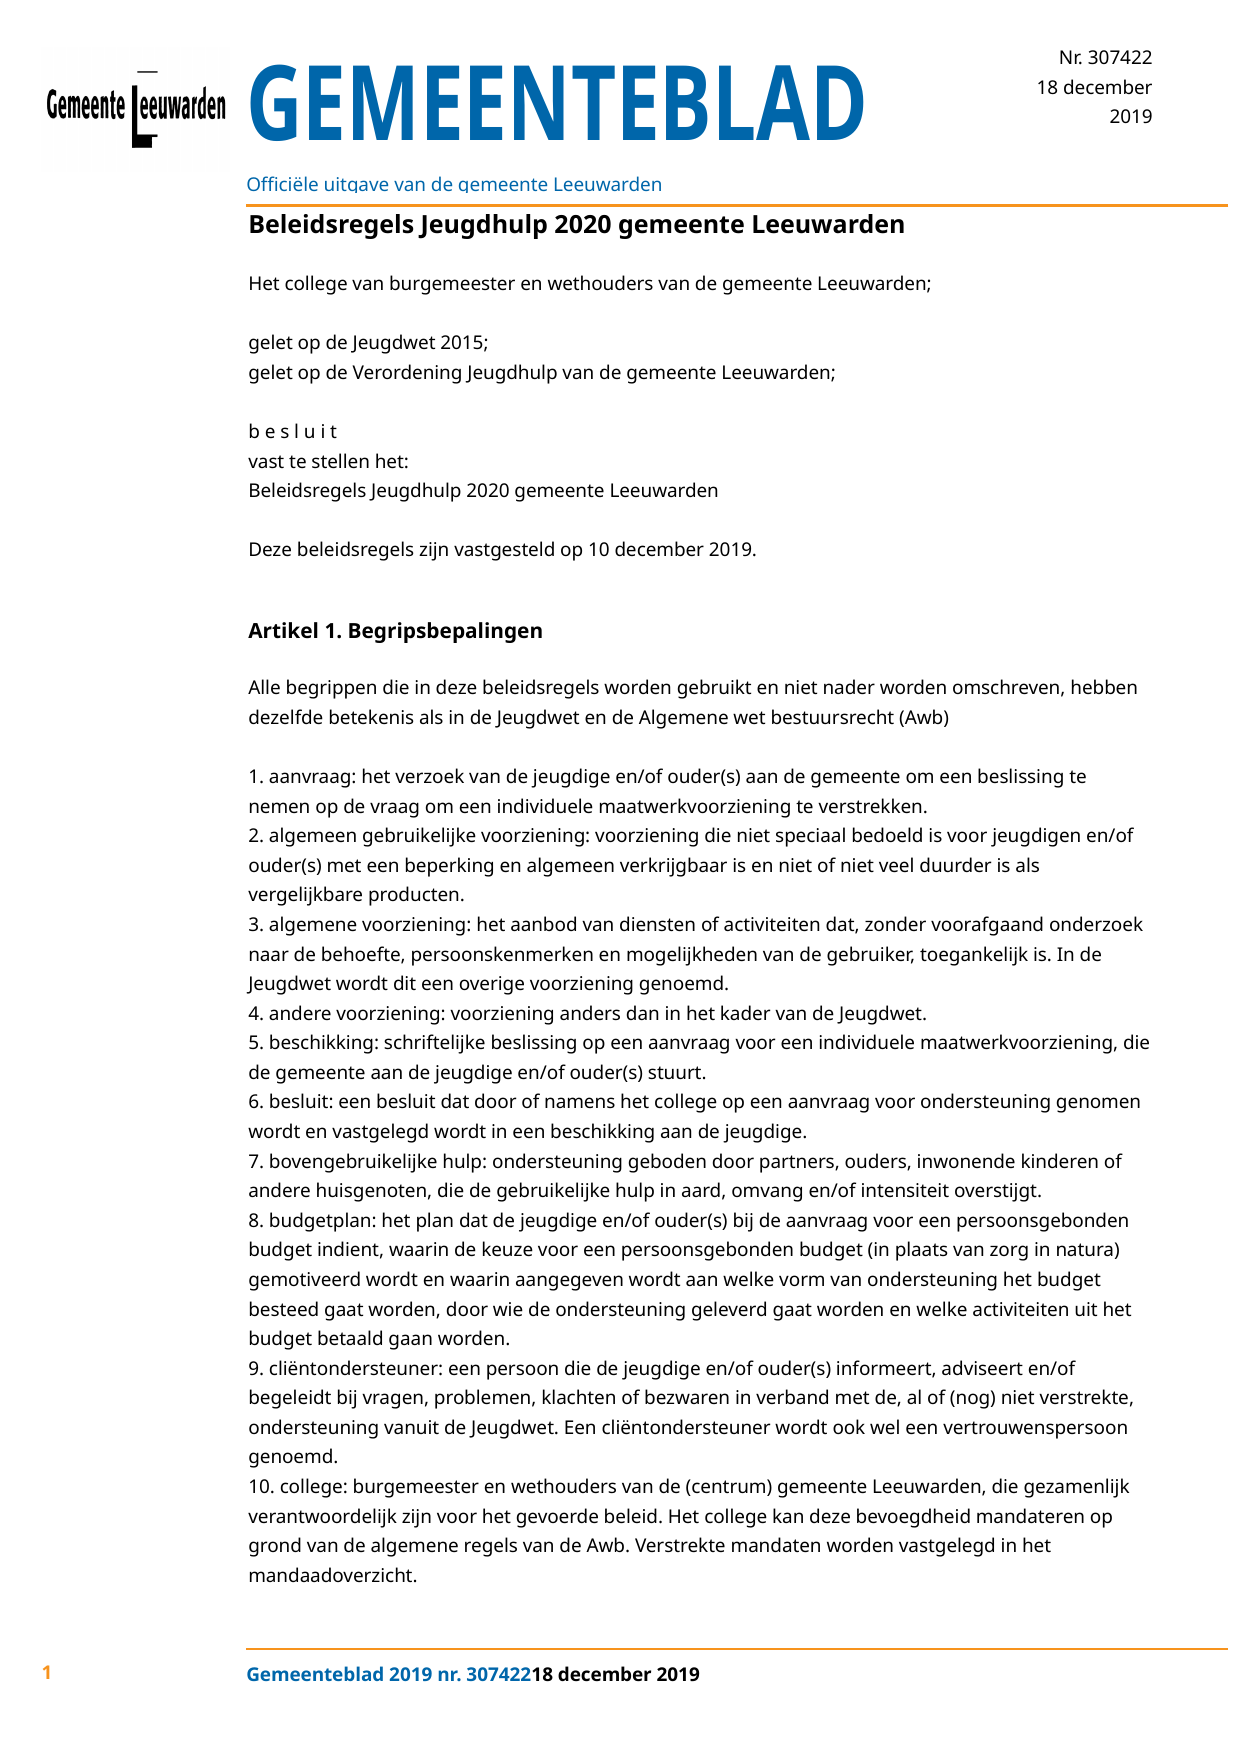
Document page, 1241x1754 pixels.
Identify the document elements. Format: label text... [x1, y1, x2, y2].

text gelet op de Jeugdwet 2015; [248, 329, 1152, 355]
text gelet op de Verordening Jeugdhulp van de gemeente Leeuwarden; [248, 359, 1152, 385]
text 7. bovengebruikelijke hulp: ondersteuning geboden door partners, ouders, inwonende kinderen of andere huisgenoten, die de gebruikelijke hulp in aard, omvang en/of intensiteit overstijgt. [248, 1148, 1152, 1203]
text Het college van burgemeester en wethouders van de gemeente Leeuwarden; [248, 270, 1152, 296]
text Beleidsregels Jeugdhulp 2020 gemeente Leeuwarden [248, 207, 1152, 241]
text Alle begrippen die in deze beleidsregels worden gebruikt en niet nader worden omschreven, hebben dezelfde betekenis als in de Jeugdwet en de Algemene wet bestuursrecht (Awb) [248, 674, 1152, 730]
text 5. beschikking: schriftelijke beslissing op een aanvraag voor een individuele maatwerkvoorziening, die de gemeente aan de jeugdige en/of ouder(s) stuurt. [248, 1029, 1152, 1085]
picture [41, 47, 231, 172]
text vast te stellen het: [248, 448, 1152, 473]
text Beleidsregels Jeugdhulp 2020 gemeente Leeuwarden [248, 477, 1152, 503]
text 1. aanvraag: het verzoek van de jeugdige en/of ouder(s) aan de gemeente om een beslissing te nemen op de vraag om een individuele maatwerkvoorziening te verstrekken. [248, 763, 1152, 819]
text Artikel 1. Begripsbepalingen [248, 617, 1152, 645]
text 8. budgetplan: het plan dat de jeugdige en/of ouder(s) bij de aanvraag voor een persoonsgebonden budget indient, waarin de keuze voor een persoonsgebonden budget (in plaats van zorg in natura) gemotiveerd wordt en waarin aangegeven wordt aan welke vorm van ondersteuning het budget besteed gaat worden, door wie de ondersteuning geleverd gaat worden en welke activiteiten uit het budget betaald gaan worden. [248, 1207, 1152, 1351]
text 4. andere voorziening: voorziening anders dan in het kader van de Jeugdwet. [248, 1000, 1152, 1026]
text 10. college: burgemeester en wethouders van de (centrum) gemeente Leeuwarden, die gezamenlijk verantwoordelijk zijn voor het gevoerde beleid. Het college kan deze bevoegdheid mandateren op grond van de algemene regels van de Awb. Verstrekte mandaten worden vastgelegd in het mandaadoverzicht. [248, 1473, 1152, 1588]
text 2. algemeen gebruikelijke voorziening: voorziening die niet speciaal bedoeld is voor jeugdigen en/of ouder(s) met een beperking en algemeen verkrijgbaar is en niet of niet veel duurder is als vergelijkbare producten. [248, 822, 1152, 907]
text 9. cliëntondersteuner: een persoon die de jeugdige en/of ouder(s) informeert, adviseert en/of begeleidt bij vragen, problemen, klachten of bezwaren in verband met de, al of (nog) niet verstrekte, ondersteuning vanuit de Jeugdwet. Een cliëntondersteuner wordt ook wel een vertrouwenspersoon genoemd. [248, 1355, 1152, 1469]
text Deze beleidsregels zijn vastgesteld op 10 december 2019. [248, 537, 1152, 562]
text 6. besluit: een besluit dat door of namens het college op een aanvraag voor ondersteuning genomen wordt en vastgelegd wordt in een beschikking aan de jeugdige. [248, 1089, 1152, 1144]
text b e s l u i t [248, 418, 1152, 444]
text 3. algemene voorziening: het aanbod van diensten of activiteiten dat, zonder voorafgaand onderzoek naar de behoefte, persoonskenmerken en mogelijkheden van de gebruiker, toegankelijk is. In de Jeugdwet wordt dit een overige voorziening genoemd. [248, 911, 1152, 996]
